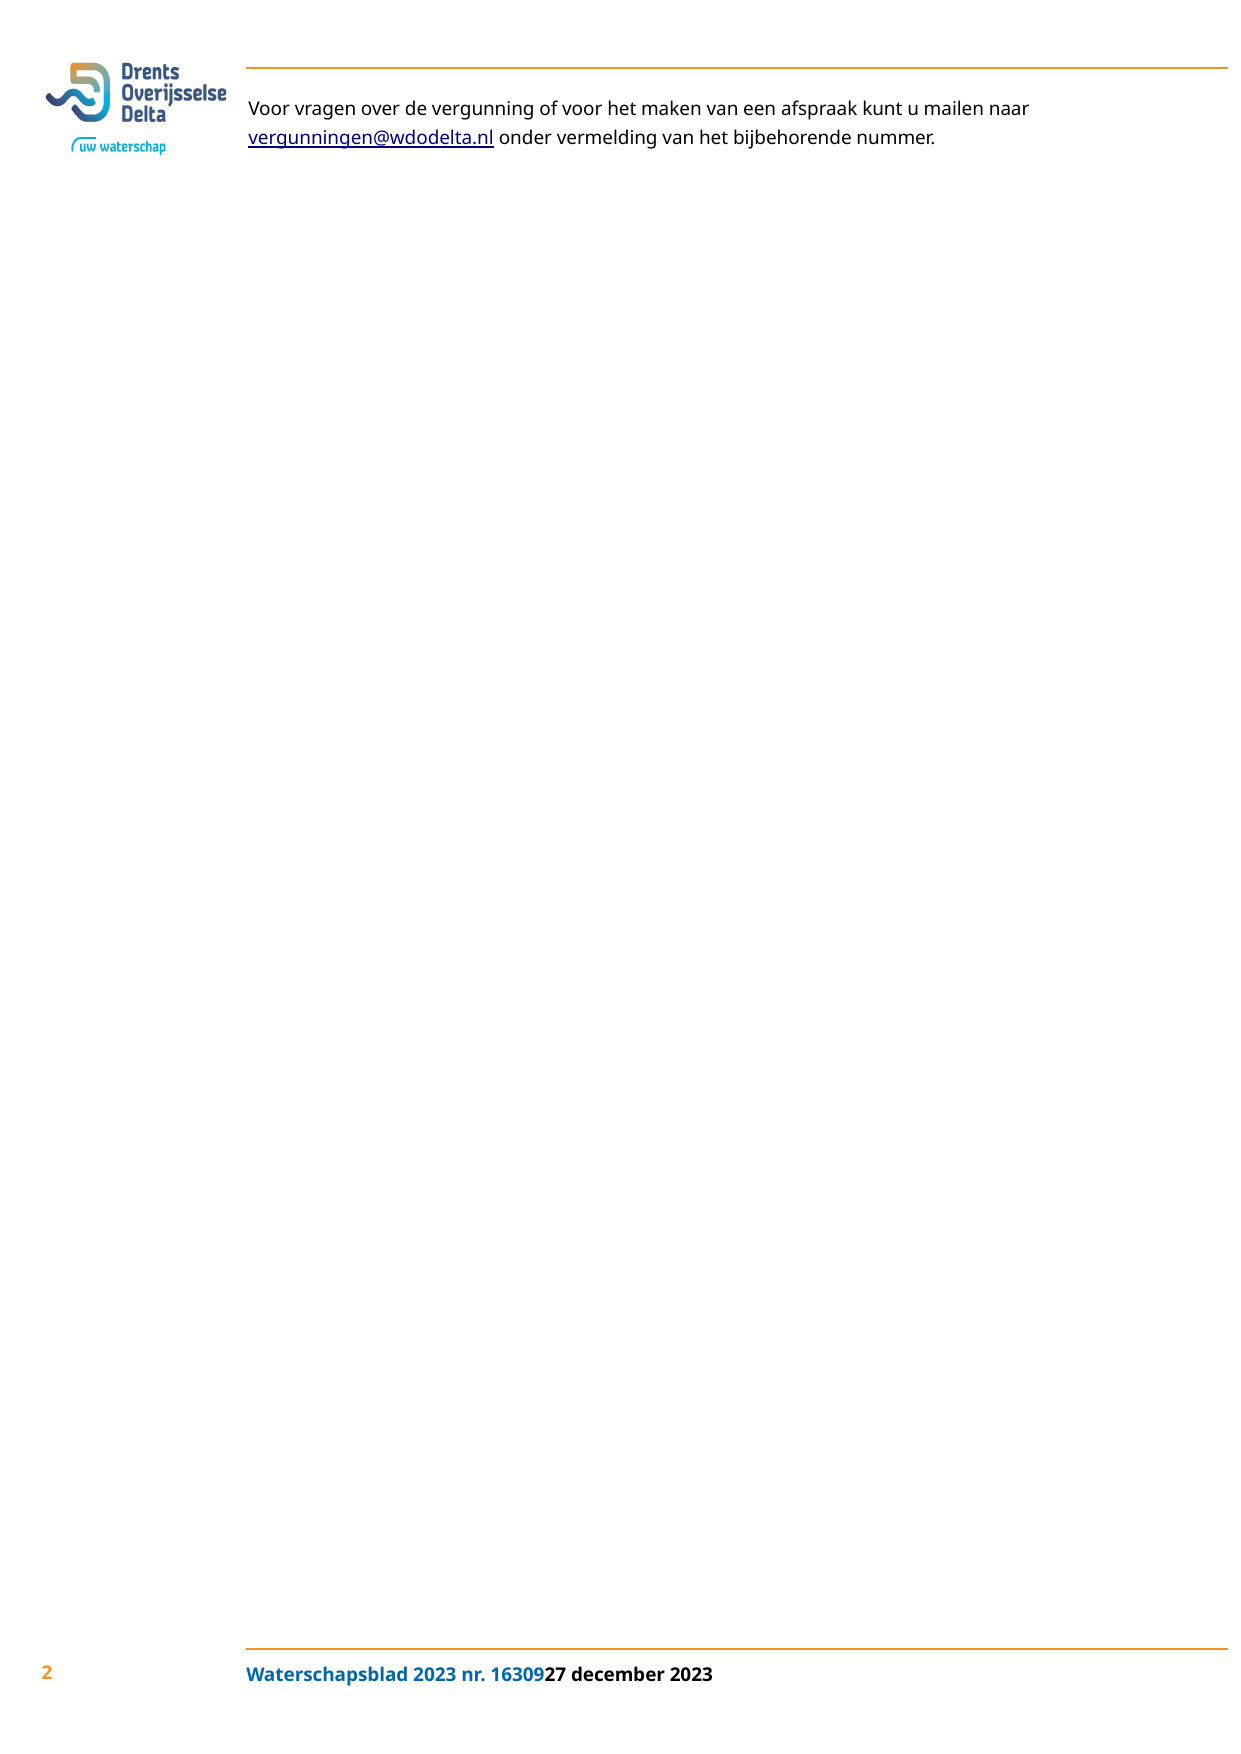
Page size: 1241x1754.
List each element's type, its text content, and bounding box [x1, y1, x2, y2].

picture [41, 47, 231, 172]
text Voor vragen over de vergunning of voor het maken van een afspraak kunt u mailen naar vergunningen@wdodelta.nl onder vermelding van het bijbehorende nummer. [248, 95, 1152, 150]
